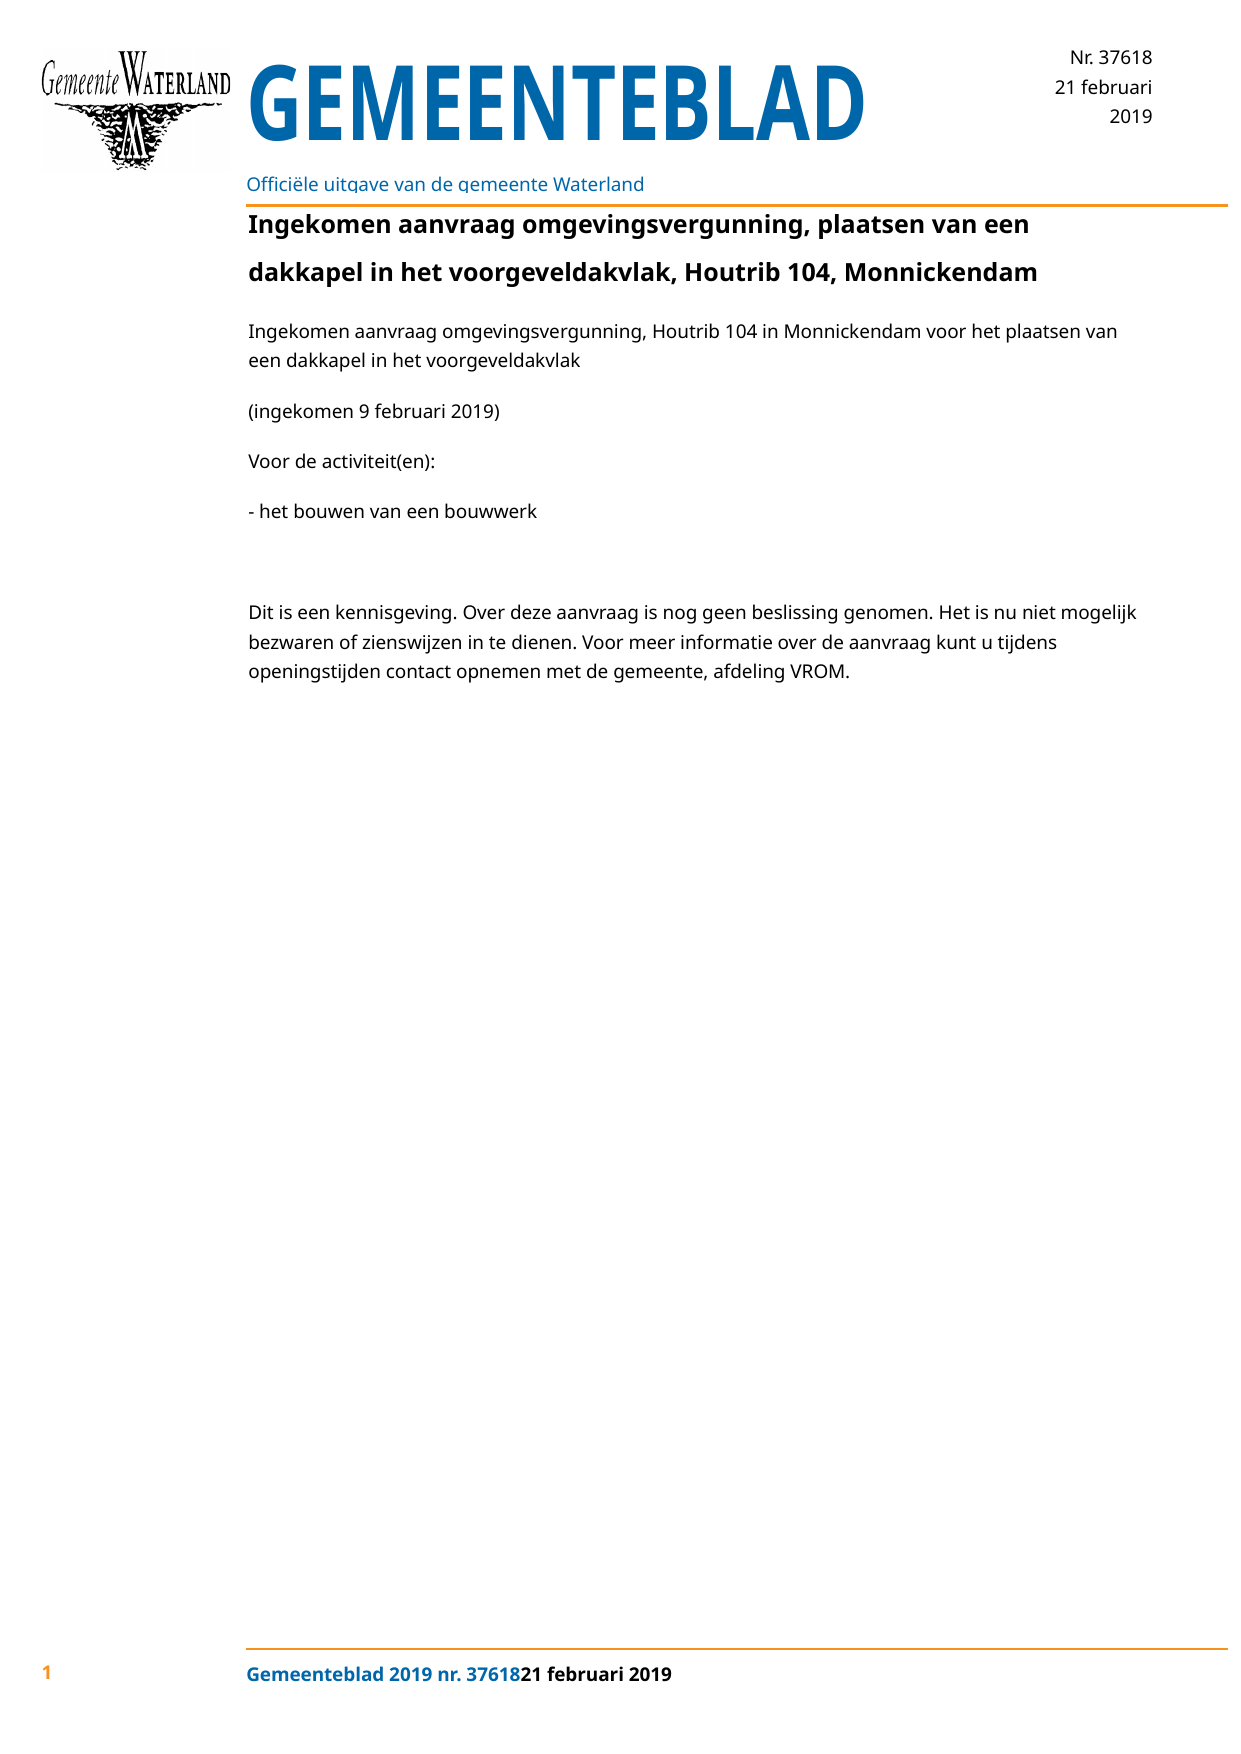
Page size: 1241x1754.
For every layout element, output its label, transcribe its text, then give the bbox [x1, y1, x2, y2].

text Ingekomen aanvraag omgevingsvergunning, Houtrib 104 in Monnickendam voor het plaatsen van een dakkapel in het voorgeveldakvlak [248, 318, 1152, 373]
text Ingekomen aanvraag omgevingsvergunning, plaatsen van een dakkapel in het voorgeveldakvlak, Houtrib 104, Monnickendam [248, 207, 1152, 288]
text - het bouwen van een bouwwerk [248, 499, 1152, 524]
text (ingekomen 9 februari 2019) [248, 398, 1152, 424]
text Dit is een kennisgeving. Over deze aanvraag is nog geen beslissing genomen. Het is nu niet mogelijk bezwaren of zienswijzen in te dienen. Voor meer informatie over de aanvraag kunt u tijdens openingstijden contact opnemen met de gemeente, afdeling VROM. [248, 599, 1152, 684]
picture [41, 47, 231, 172]
text Voor de activiteit(en): [248, 448, 1152, 474]
